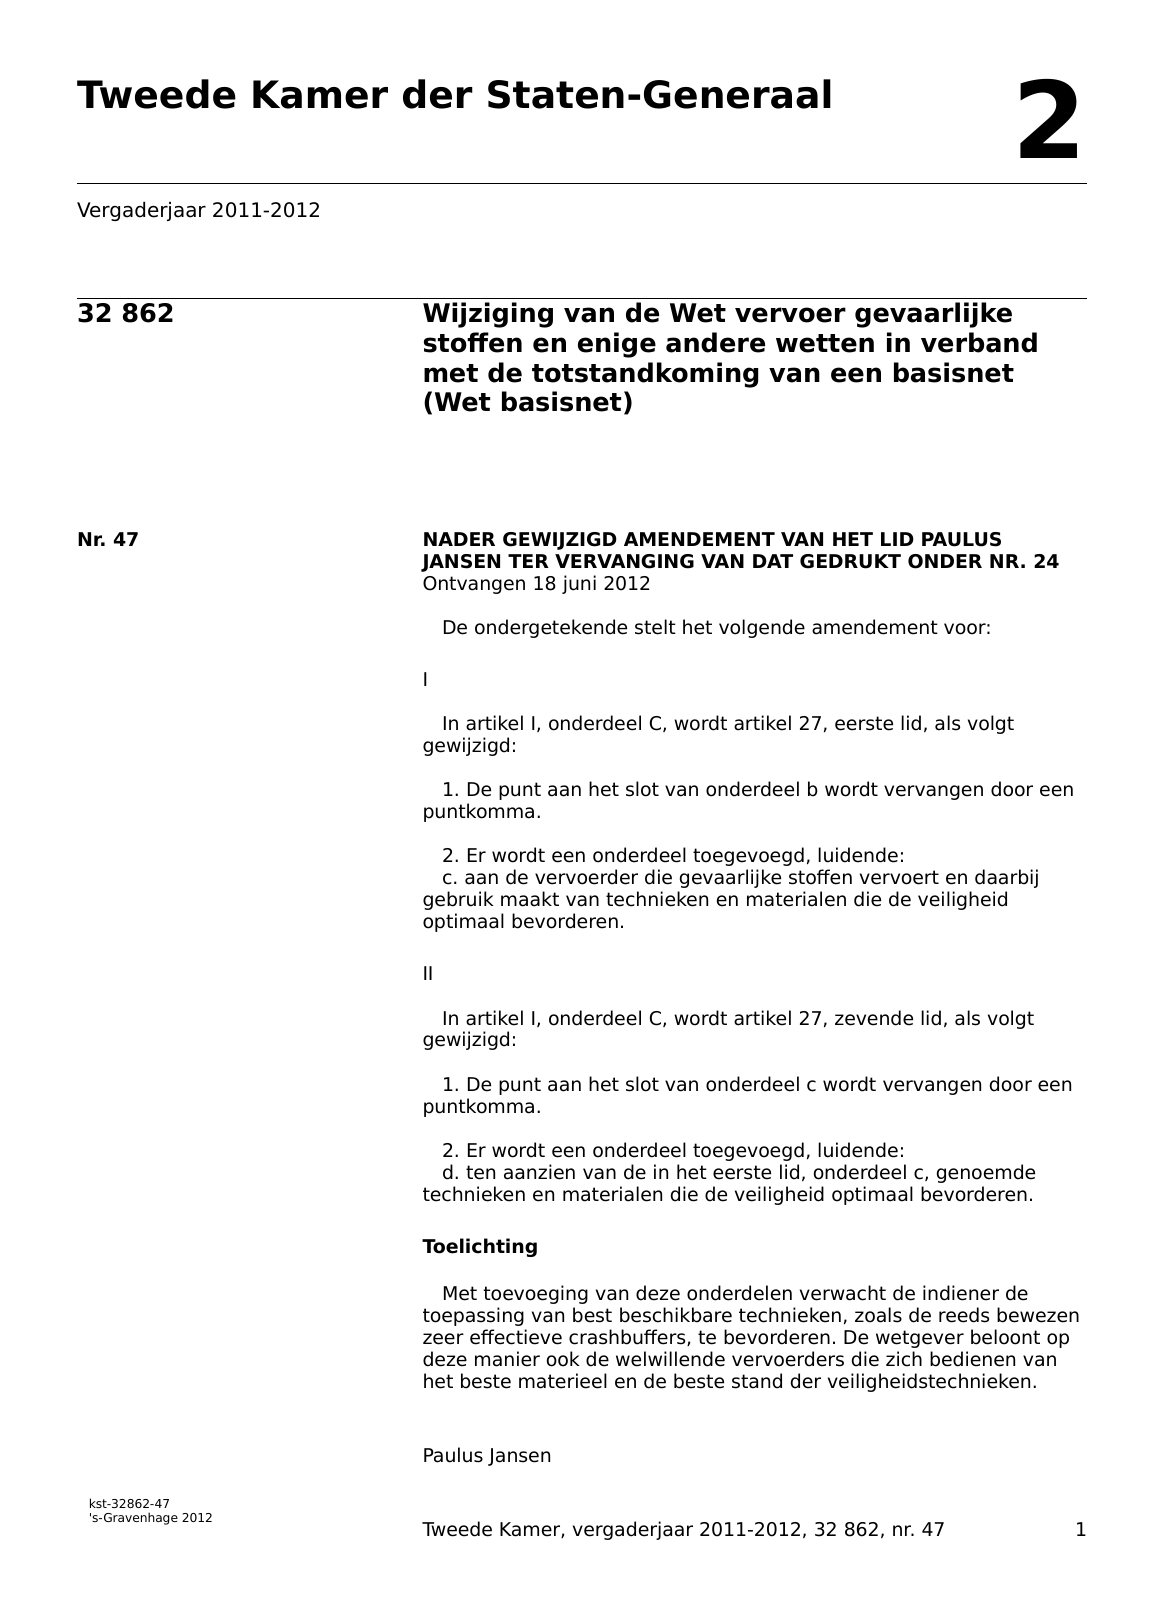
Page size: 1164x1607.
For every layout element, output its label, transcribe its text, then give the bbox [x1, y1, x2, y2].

text Ontvangen 18 juni 2012 [422, 573, 1087, 595]
text 1. De punt aan het slot van onderdeel b wordt vervangen door een puntkomma. [422, 779, 1087, 823]
text Met toevoeging van deze onderdelen verwacht de indiener de toepassing van best beschikbare technieken, zoals de reeds bewezen zeer effectieve crashbuffers, te bevorderen. De wetgever beloont op deze manier ook de welwillende vervoerders die zich bedienen van het beste materieel en de beste stand der veiligheidstechnieken. [422, 1283, 1087, 1392]
table_header 2 [886, 59, 1087, 183]
table_cell Vergaderjaar 2011-2012 [77, 184, 1087, 298]
text c. aan de vervoerder die gevaarlijke stoffen vervoert en daarbij gebruik maakt van technieken en materialen die de veiligheid optimaal bevorderen. [422, 867, 1087, 933]
subtitle II [422, 963, 1087, 985]
text 2. Er wordt een onderdeel toegevoegd, luidende: [422, 845, 1087, 867]
subtitle I [422, 669, 1087, 691]
text In artikel I, onderdeel C, wordt artikel 27, eerste lid, als volgt gewijzigd: [422, 713, 1087, 757]
subtitle Toelichting [422, 1236, 1087, 1258]
text 's-Gravenhage 2012 [88, 1511, 323, 1525]
text kst-32862-47 [88, 1497, 323, 1511]
subtitle 32 862 Wijziging van de Wet vervoer gevaarlijke stoffen en enige andere wetten in verband met de totstandkoming van een basisnet (Wet basisnet) [77, 299, 1087, 418]
text 2. Er wordt een onderdeel toegevoegd, luidende: [422, 1140, 1087, 1162]
text d. ten aanzien van de in het eerste lid, onderdeel c, genoemde technieken en materialen die de veiligheid optimaal bevorderen. [422, 1162, 1087, 1206]
text In artikel I, onderdeel C, wordt artikel 27, zevende lid, als volgt gewijzigd: [422, 1007, 1087, 1051]
text 1. De punt aan het slot van onderdeel c wordt vervangen door een puntkomma. [422, 1073, 1087, 1117]
subtitle Nr. 47 NADER GEWIJZIGD AMENDEMENT VAN HET LID PAULUS JANSEN TER VERVANGING VAN DAT GEDRUKT ONDER NR. 24 [77, 529, 1087, 573]
text De ondergetekende stelt het volgende amendement voor: [422, 617, 1087, 639]
text Paulus Jansen [422, 1422, 1087, 1466]
table_header Tweede Kamer der Staten-Generaal [77, 59, 886, 183]
